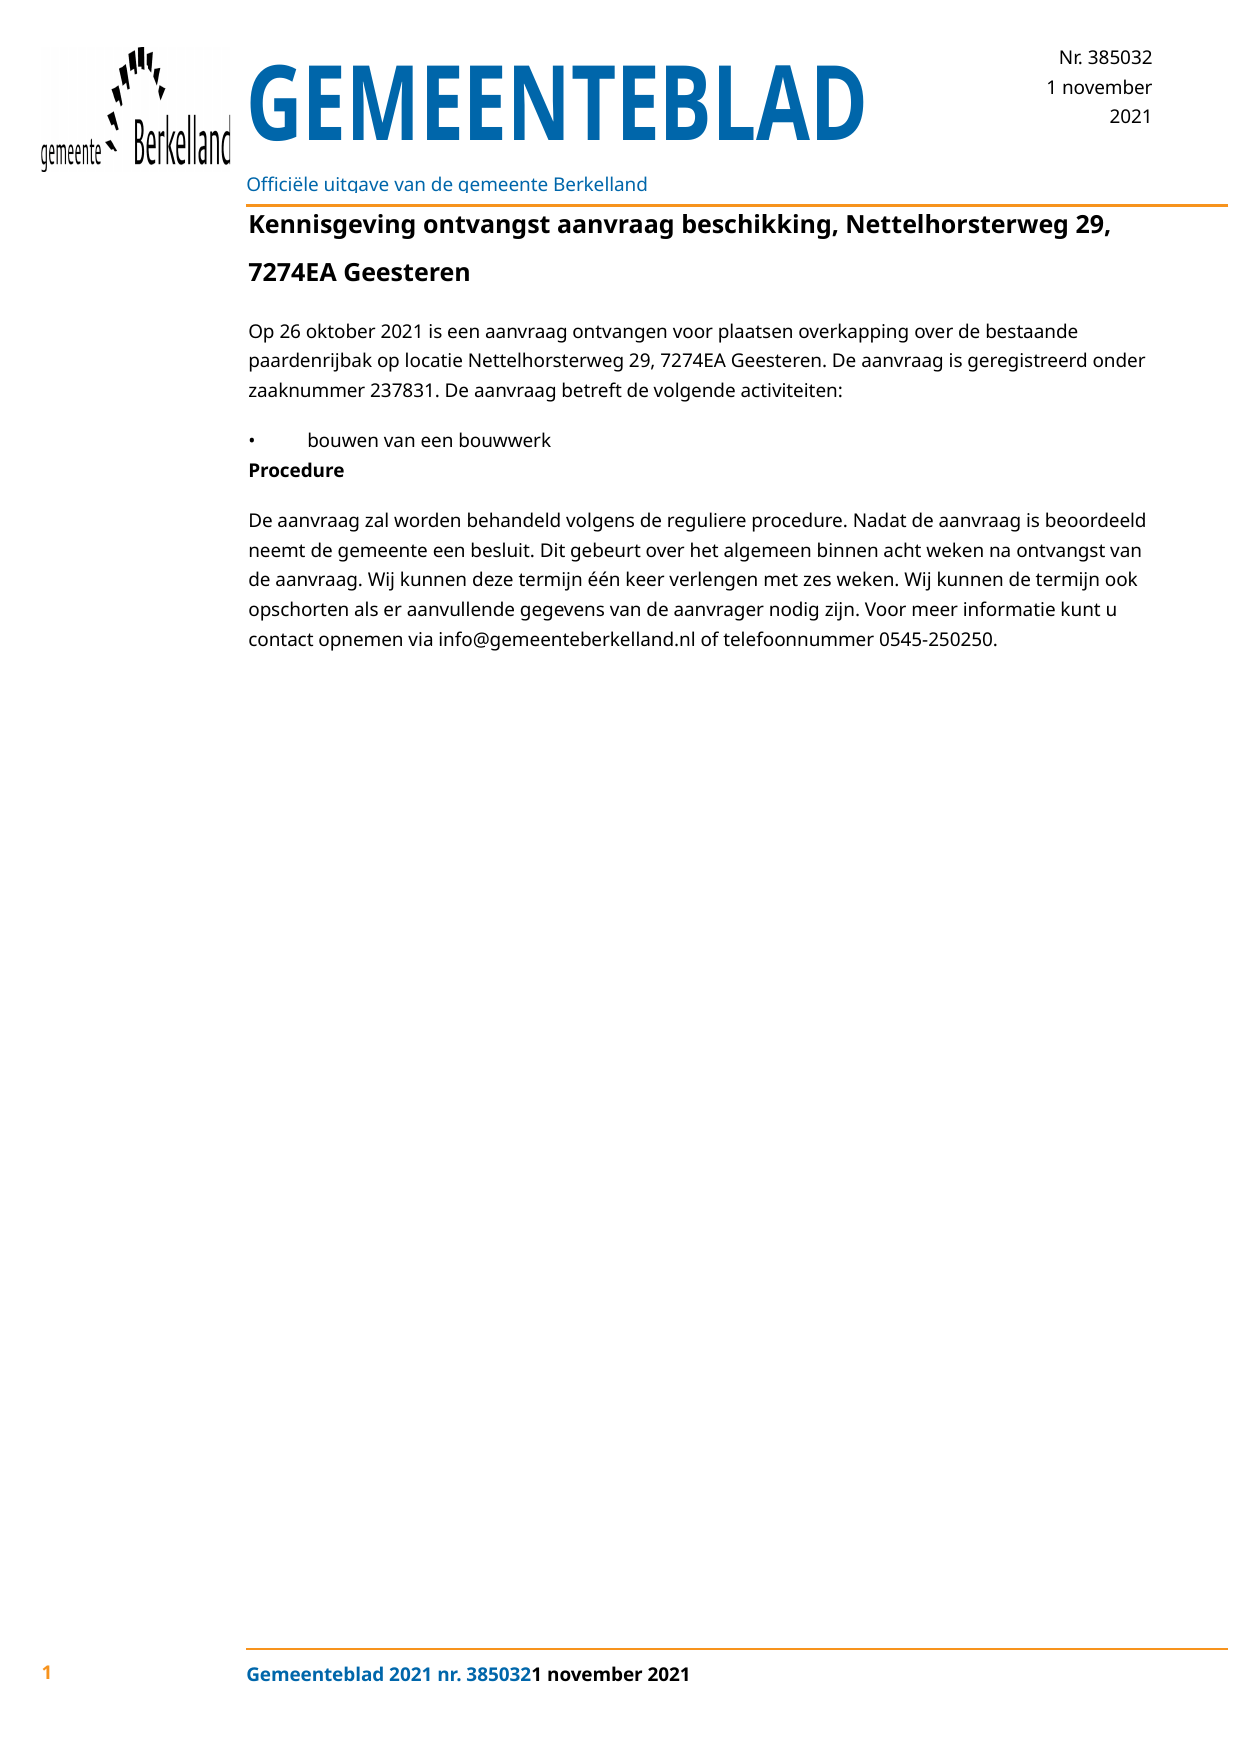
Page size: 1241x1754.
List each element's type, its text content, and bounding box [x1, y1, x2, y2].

text Procedure [248, 457, 1152, 483]
picture [41, 47, 231, 172]
list bouwen van een bouwwerk [248, 427, 1152, 453]
text Op 26 oktober 2021 is een aanvraag ontvangen voor plaatsen overkapping over de bestaande paardenrijbak op locatie Nettelhorsterweg 29, 7274EA Geesteren. De aanvraag is geregistreerd onder zaaknummer 237831. De aanvraag betreft de volgende activiteiten: [248, 318, 1152, 403]
text De aanvraag zal worden behandeld volgens de reguliere procedure. Nadat de aanvraag is beoordeeld neemt de gemeente een besluit. Dit gebeurt over het algemeen binnen acht weken na ontvangst van de aanvraag. Wij kunnen deze termijn één keer verlengen met zes weken. Wij kunnen de termijn ook opschorten als er aanvullende gegevens van de aanvrager nodig zijn. Voor meer informatie kunt u contact opnemen via info@gemeenteberkelland.nl of telefoonnummer 0545-250250. [248, 507, 1152, 652]
text Kennisgeving ontvangst aanvraag beschikking, Nettelhorsterweg 29, 7274EA Geesteren [248, 207, 1152, 288]
